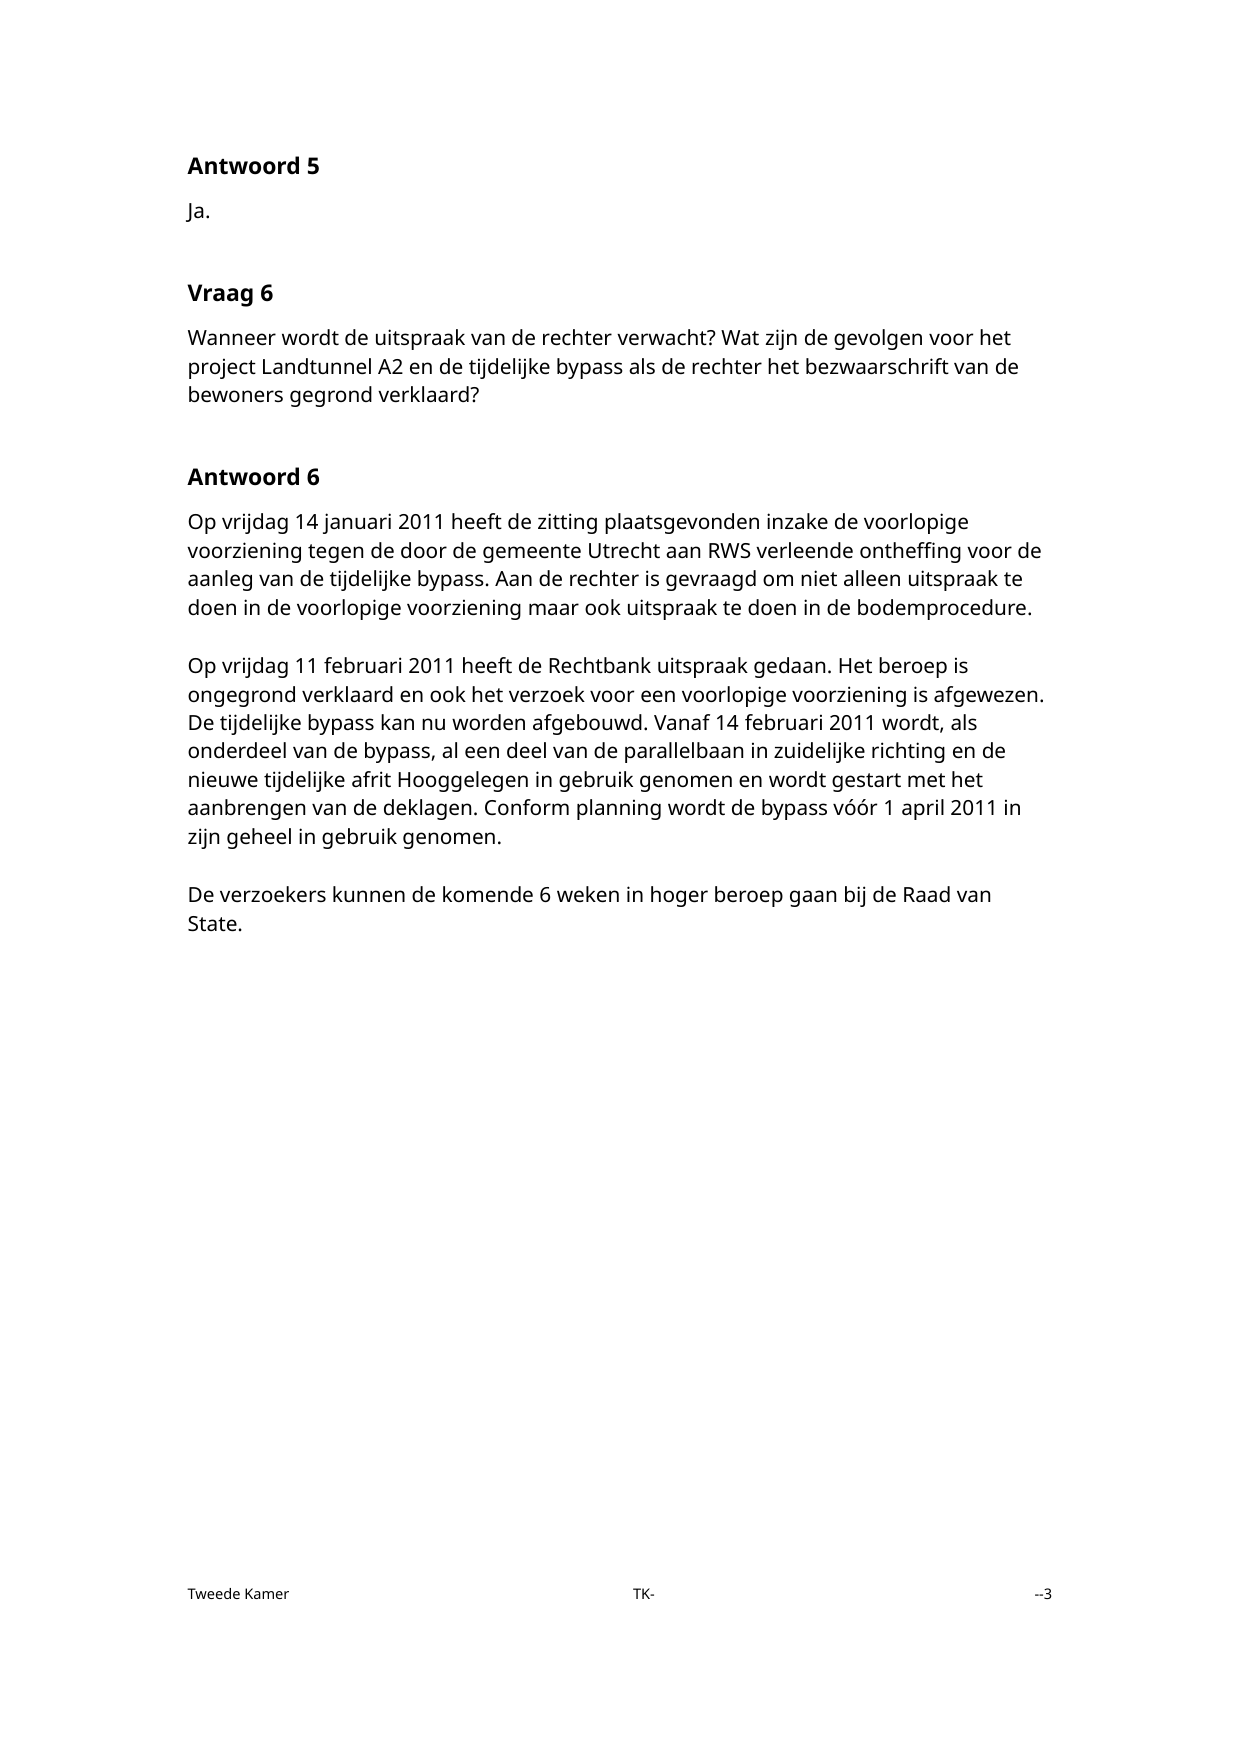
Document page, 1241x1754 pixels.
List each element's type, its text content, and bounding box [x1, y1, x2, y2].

subtitle Antwoord 5 [187, 150, 1053, 181]
subtitle Antwoord 6 [187, 461, 1053, 492]
text Ja. [187, 196, 1053, 225]
text Op vrijdag 11 februari 2011 heeft de Rechtbank uitspraak gedaan. Het beroep is ongegrond verklaard en ook het verzoek voor een voorlopige voorziening is afgewezen. De tijdelijke bypass kan nu worden afgebouwd. Vanaf 14 februari 2011 wordt, als onderdeel van de bypass, al een deel van de parallelbaan in zuidelijke richting en de nieuwe tijdelijke afrit Hooggelegen in gebruik genomen en wordt gestart met het aanbrengen van de deklagen. Conform planning wordt de bypass vóór 1 april 2011 in zijn geheel in gebruik genomen. [187, 651, 1053, 850]
text Wanneer wordt de uitspraak van de rechter verwacht? Wat zijn de gevolgen voor het project Landtunnel A2 en de tijdelijke bypass als de rechter het bezwaarschrift van de bewoners gegrond verklaard? [187, 323, 1053, 409]
text De verzoekers kunnen de komende 6 weken in hoger beroep gaan bij de Raad van State. [187, 880, 1053, 937]
subtitle Vraag 6 [187, 277, 1053, 308]
text Op vrijdag 14 januari 2011 heeft de zitting plaatsgevonden inzake de voorlopige voorziening tegen de door de gemeente Utrecht aan RWS verleende ontheffing voor de aanleg van de tijdelijke bypass. Aan de rechter is gevraagd om niet alleen uitspraak te doen in de voorlopige voorziening maar ook uitspraak te doen in de bodemprocedure. [187, 507, 1053, 621]
